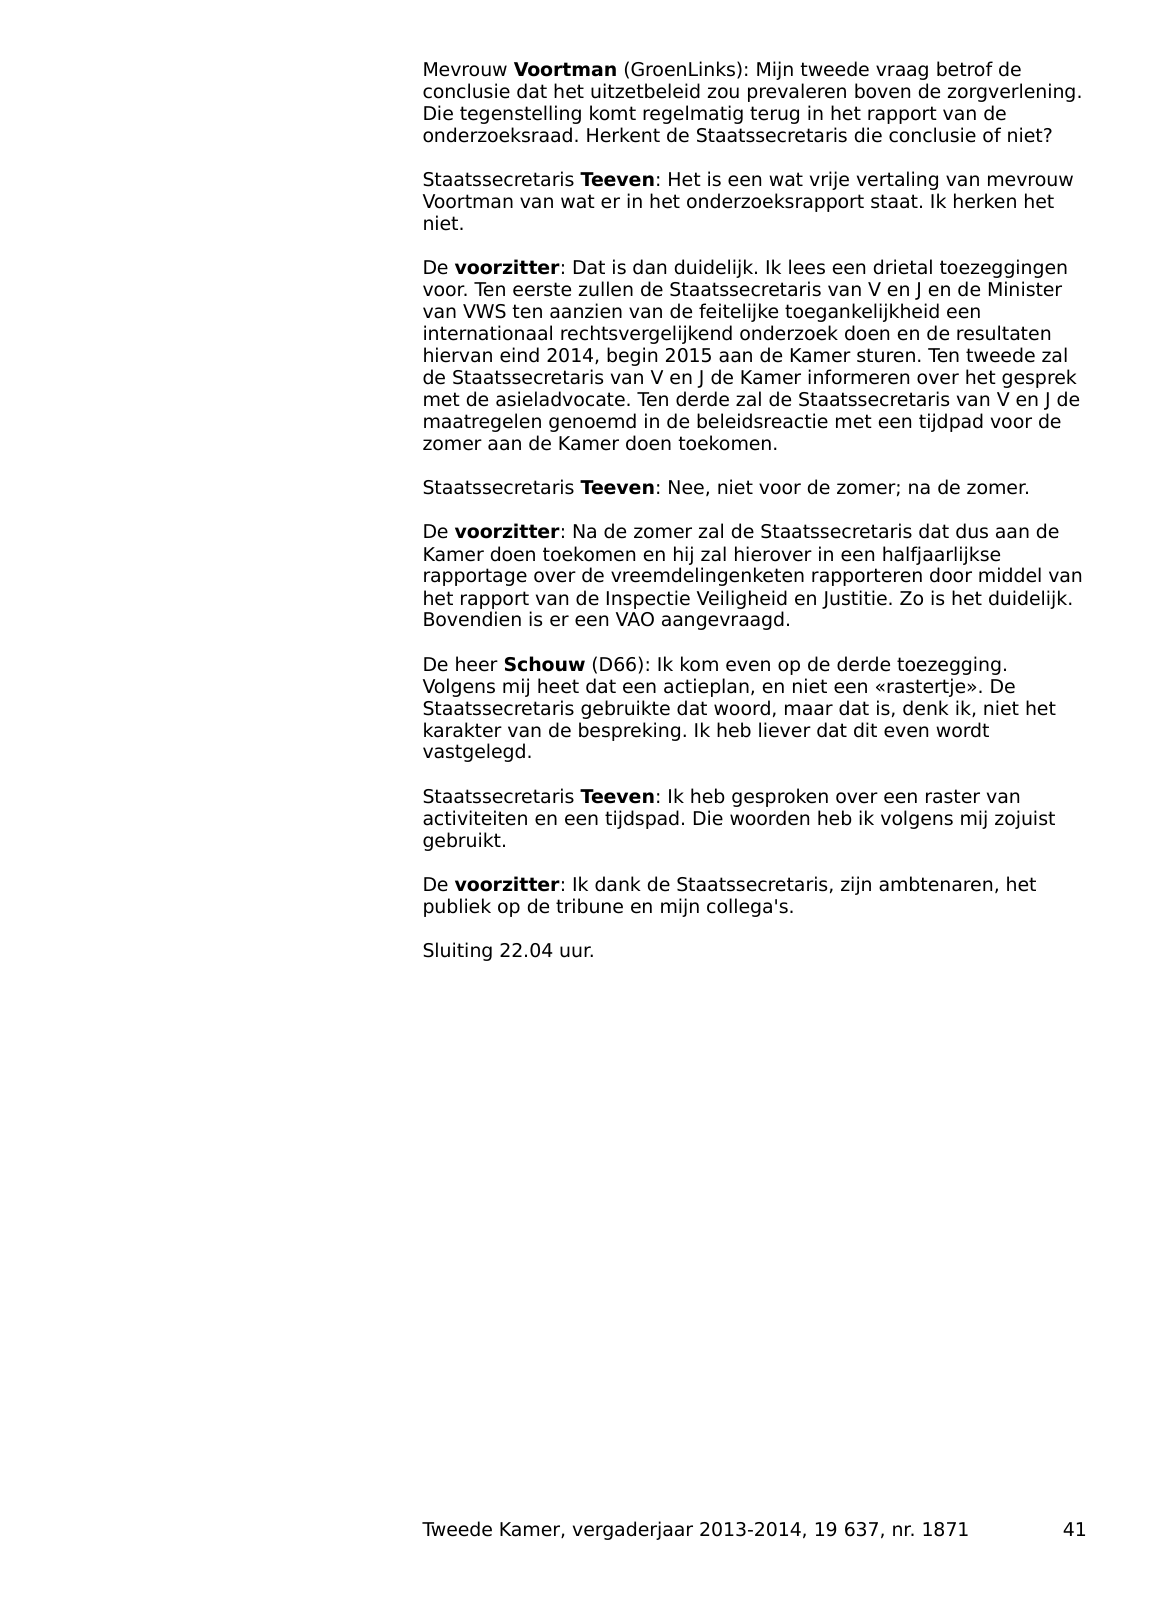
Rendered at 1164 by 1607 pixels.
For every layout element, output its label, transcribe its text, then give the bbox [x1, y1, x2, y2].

text De voorzitter: Na de zomer zal de Staatssecretaris dat dus aan de Kamer doen toekomen en hij zal hierover in een halfjaarlijkse rapportage over de vreemdelingenketen rapporteren door middel van het rapport van de Inspectie Veiligheid en Justitie. Zo is het duidelijk. [422, 521, 1087, 609]
text Staatssecretaris Teeven: Nee, niet voor de zomer; na de zomer. [422, 477, 1087, 499]
text De voorzitter: Ik dank de Staatssecretaris, zijn ambtenaren, het publiek op de tribune en mijn collega's. [422, 874, 1087, 918]
text De heer Schouw (D66): Ik kom even op de derde toezegging. Volgens mij heet dat een actieplan, en niet een «rastertje». De Staatssecretaris gebruikte dat woord, maar dat is, denk ik, niet het karakter van de bespreking. Ik heb liever dat dit even wordt vastgelegd. [422, 653, 1087, 763]
text Mevrouw Voortman (GroenLinks): Mijn tweede vraag betrof de conclusie dat het uitzetbeleid zou prevaleren boven de zorgverlening. Die tegenstelling komt regelmatig terug in het rapport van de onderzoeksraad. Herkent de Staatssecretaris die conclusie of niet? [422, 59, 1087, 147]
text Bovendien is er een VAO aangevraagd. [422, 609, 1087, 631]
text Sluiting 22.04 uur. [422, 940, 1087, 962]
text Staatssecretaris Teeven: Ik heb gesproken over een raster van activiteiten en een tijdspad. Die woorden heb ik volgens mij zojuist gebruikt. [422, 786, 1087, 852]
text De voorzitter: Dat is dan duidelijk. Ik lees een drietal toezeggingen voor. Ten eerste zullen de Staatssecretaris van V en J en de Minister van VWS ten aanzien van de feitelijke toegankelijkheid een internationaal rechtsvergelijkend onderzoek doen en de resultaten hiervan eind 2014, begin 2015 aan de Kamer sturen. Ten tweede zal de Staatssecretaris van V en J de Kamer informeren over het gesprek met de asieladvocate. Ten derde zal de Staatssecretaris van V en J de maatregelen genoemd in de beleidsreactie met een tijdpad voor de zomer aan de Kamer doen toekomen. [422, 257, 1087, 455]
text Staatssecretaris Teeven: Het is een wat vrije vertaling van mevrouw Voortman van wat er in het onderzoeksrapport staat. Ik herken het niet. [422, 169, 1087, 235]
